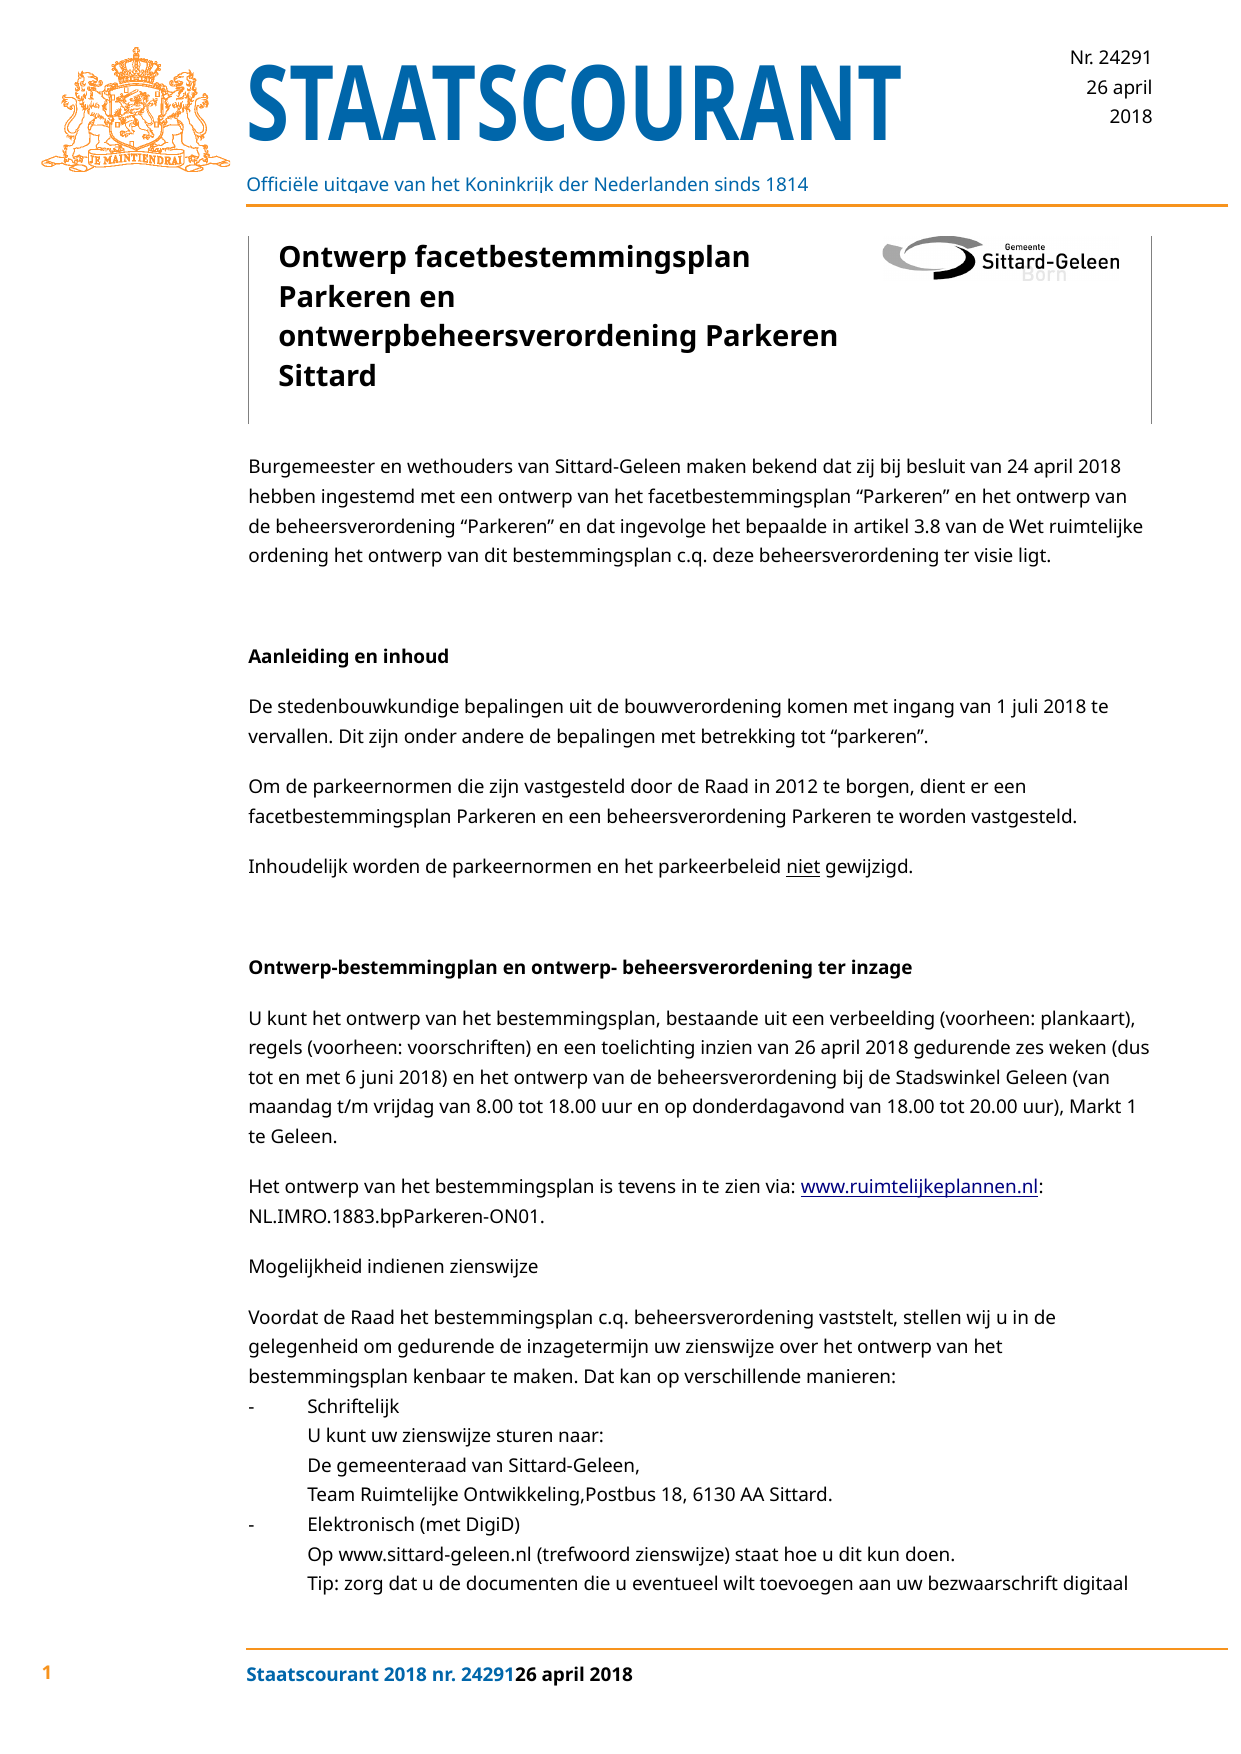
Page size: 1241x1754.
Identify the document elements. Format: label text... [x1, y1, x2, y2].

text U kunt het ontwerp van het bestemmingsplan, bestaande uit een verbeelding (voorheen: plankaart), regels (voorheen: voorschriften) en een toelichting inzien van 26 april 2018 gedurende zes weken (dus tot en met 6 juni 2018) en het ontwerp van de beheersverordening bij de Stadswinkel Geleen (van maandag t/m vrijdag van 8.00 tot 18.00 uur en op donderdagavond van 18.00 tot 20.00 uur), Markt 1 te Geleen. [248, 1005, 1152, 1149]
text Burgemeester en wethouders van Sittard-Geleen maken bekend dat zij bij besluit van 24 april 2018 hebben ingestemd met een ontwerp van het facetbestemmingsplan “Parkeren” en het ontwerp van de beheersverordening “Parkeren” en dat ingevolge het bepaalde in artikel 3.8 van de Wet ruimtelijke ordening het ontwerp van dit bestemmingsplan c.q. deze beheersverordening ter visie ligt. [248, 454, 1152, 568]
picture [882, 236, 1119, 281]
table_header [850, 236, 1151, 424]
list U kunt uw zienswijze sturen naar: [248, 1422, 1152, 1448]
table_header Ontwerp facetbestemmingsplan Parkeren en ontwerpbeheersverordening Parkeren Sittard [249, 236, 850, 424]
list Team Ruimtelijke Ontwikkeling,Postbus 18, 6130 AA Sittard. [248, 1482, 1152, 1507]
text Ontwerp-bestemmingplan en ontwerp- beheersverordening ter inzage [248, 954, 1152, 980]
list Schriftelijk [248, 1393, 1152, 1418]
text Inhoudelijk worden de parkeernormen en het parkeerbeleid niet gewijzigd. [248, 854, 1152, 879]
picture [41, 47, 231, 172]
list Tip: zorg dat u de documenten die u eventueel wilt toevoegen aan uw bezwaarschrift digitaal [248, 1570, 1152, 1596]
text Voordat de Raad het bestemmingsplan c.q. beheersverordening vaststelt, stellen wij u in de gelegenheid om gedurende de inzagetermijn uw zienswijze over het ontwerp van het bestemmingsplan kenbaar te maken. Dat kan op verschillende manieren: [248, 1304, 1152, 1389]
text Het ontwerp van het bestemmingsplan is tevens in te zien via: www.ruimtelijkeplannen.nl: NL.IMRO.1883.bpParkeren-ON01. [248, 1174, 1152, 1229]
list Elektronisch (met DigiD) [248, 1511, 1152, 1537]
text Om de parkeernormen die zijn vastgesteld door de Raad in 2012 te borgen, dient er een facetbestemmingsplan Parkeren en een beheersverordening Parkeren te worden vastgesteld. [248, 774, 1152, 829]
text De stedenbouwkundige bepalingen uit de bouwverordening komen met ingang van 1 juli 2018 te vervallen. Dit zijn onder andere de bepalingen met betrekking tot “parkeren”. [248, 694, 1152, 749]
list Op www.sittard-geleen.nl (trefwoord zienswijze) staat hoe u dit kun doen. [248, 1541, 1152, 1566]
text Mogelijkheid indienen zienswijze [248, 1254, 1152, 1279]
list De gemeenteraad van Sittard-Geleen, [248, 1452, 1152, 1478]
text Aanleiding en inhoud [248, 643, 1152, 669]
